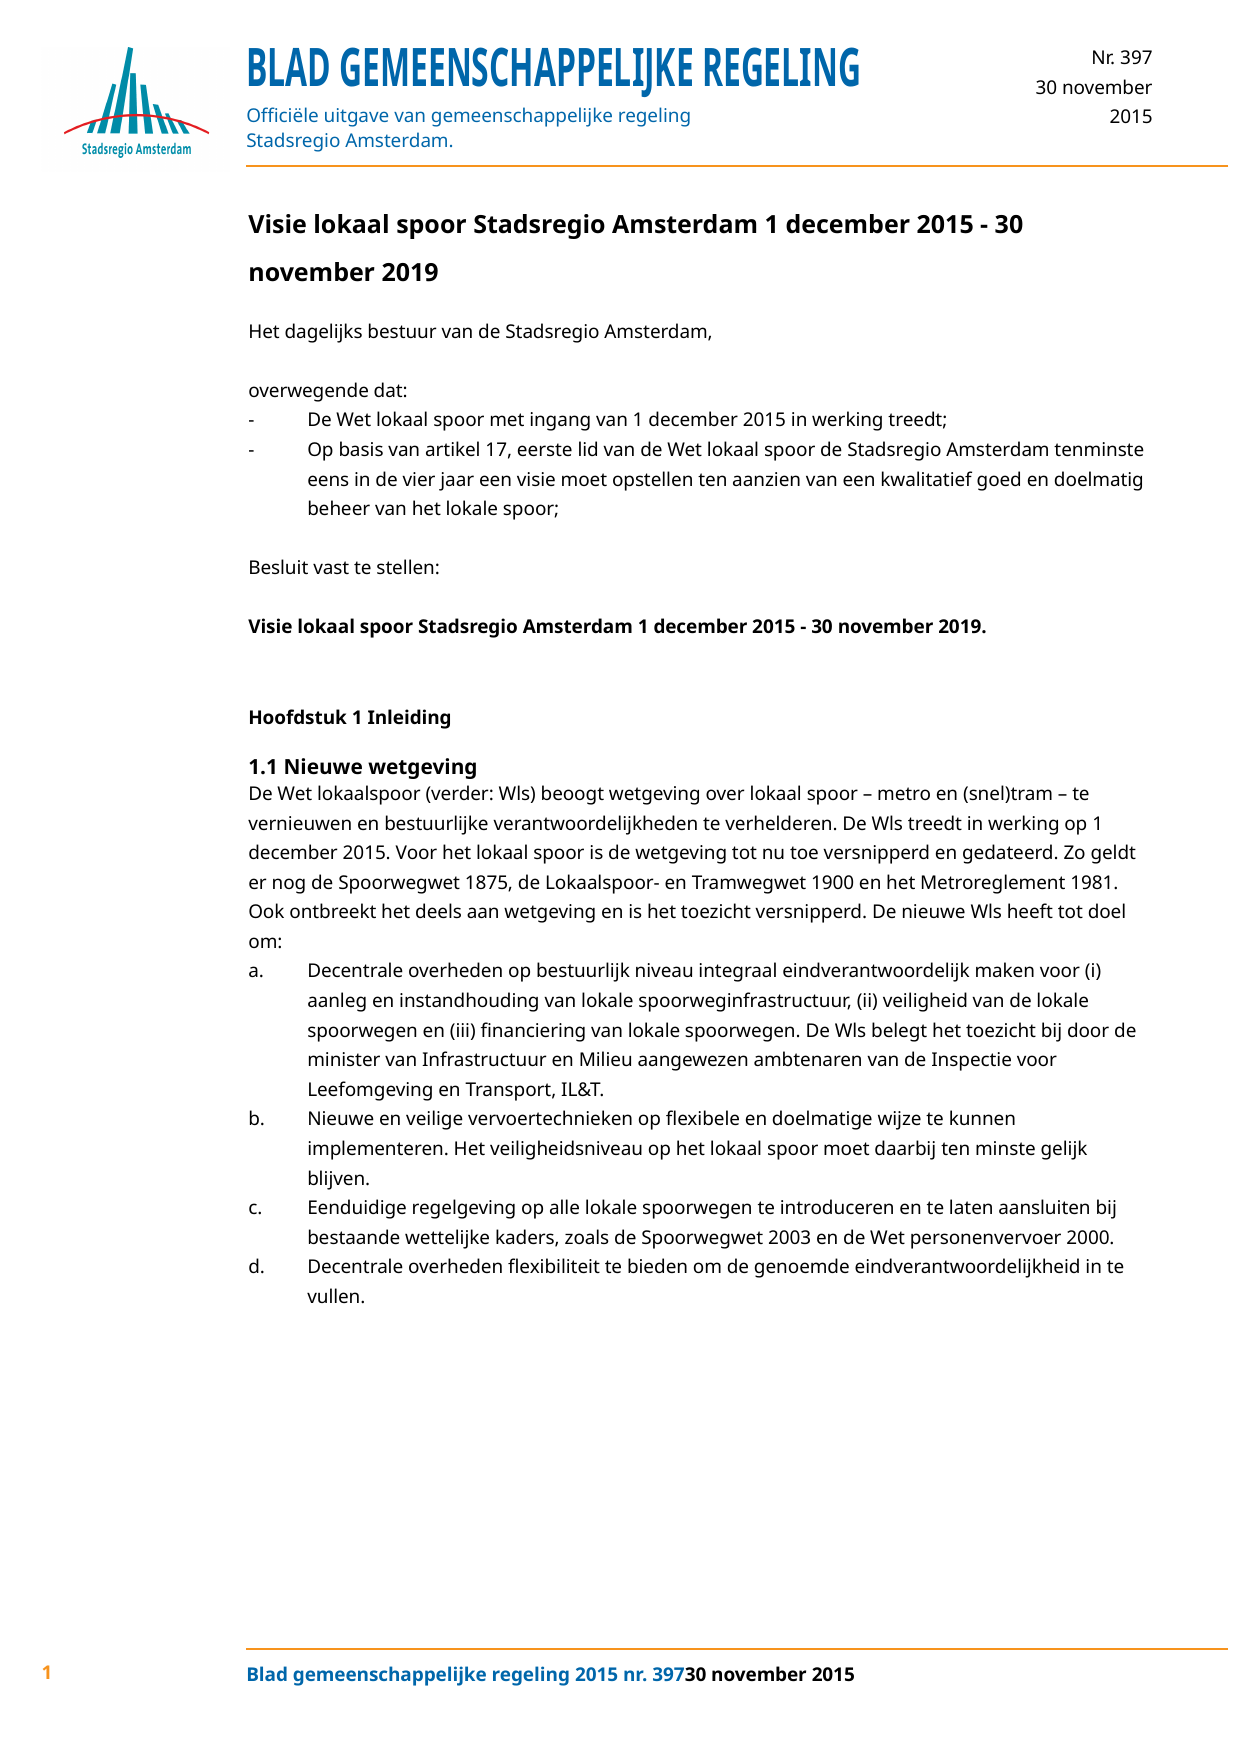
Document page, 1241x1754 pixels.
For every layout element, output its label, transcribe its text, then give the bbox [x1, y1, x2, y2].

text Visie lokaal spoor Stadsregio Amsterdam 1 december 2015 - 30 november 2019. [248, 614, 1152, 639]
text Hoofdstuk 1 Inleiding [248, 702, 1152, 731]
text 1.1 Nieuwe wetgeving [248, 752, 1152, 780]
list Eenduidige regelgeving op alle lokale spoorwegen te introduceren en te laten aansluiten bij bestaande wettelijke kaders, zoals de Spoorwegwet 2003 en de Wet personenvervoer 2000. [248, 1194, 1152, 1250]
list Decentrale overheden op bestuurlijk niveau integraal eindverantwoordelijk maken voor (i) aanleg en instandhouding van lokale spoorweginfrastructuur, (ii) veiligheid van de lokale spoorwegen en (iii) financiering van lokale spoorwegen. De Wls belegt het toezicht bij door de minister van Infrastructuur en Milieu aangewezen ambtenaren van de Inspectie voor Leefomgeving en Transport, IL&T. [248, 958, 1152, 1102]
list De Wet lokaal spoor met ingang van 1 december 2015 in werking treedt; [248, 407, 1152, 432]
text De Wet lokaalspoor (verder: Wls) beoogt wetgeving over lokaal spoor – metro en (snel)tram – te vernieuwen en bestuurlijke verantwoordelijkheden te verhelderen. De Wls treedt in werking op 1 december 2015. Voor het lokaal spoor is de wetgeving tot nu toe versnipperd en gedateerd. Zo geldt er nog de Spoorwegwet 1875, de Lokaalspoor- en Tramwegwet 1900 en het Metroreglement 1981. Ook ontbreekt het deels aan wetgeving en is het toezicht versnipperd. De nieuwe Wls heeft tot doel om: [248, 780, 1152, 954]
text Besluit vast te stellen: [248, 554, 1152, 580]
text overwegende dat: [248, 377, 1152, 403]
text Visie lokaal spoor Stadsregio Amsterdam 1 december 2015 - 30 november 2019 [248, 207, 1152, 288]
list Decentrale overheden flexibiliteit te bieden om de genoemde eindverantwoordelijkheid in te vullen. [248, 1253, 1152, 1309]
picture [41, 47, 231, 172]
text Het dagelijks bestuur van de Stadsregio Amsterdam, [248, 318, 1152, 344]
list Op basis van artikel 17, eerste lid van de Wet lokaal spoor de Stadsregio Amsterdam tenminste eens in de vier jaar een visie moet opstellen ten aanzien van een kwalitatief goed en doelmatig beheer van het lokale spoor; [248, 436, 1152, 521]
list Nieuwe en veilige vervoertechnieken op flexibele en doelmatige wijze te kunnen implementeren. Het veiligheidsniveau op het lokaal spoor moet daarbij ten minste gelijk blijven. [248, 1106, 1152, 1191]
